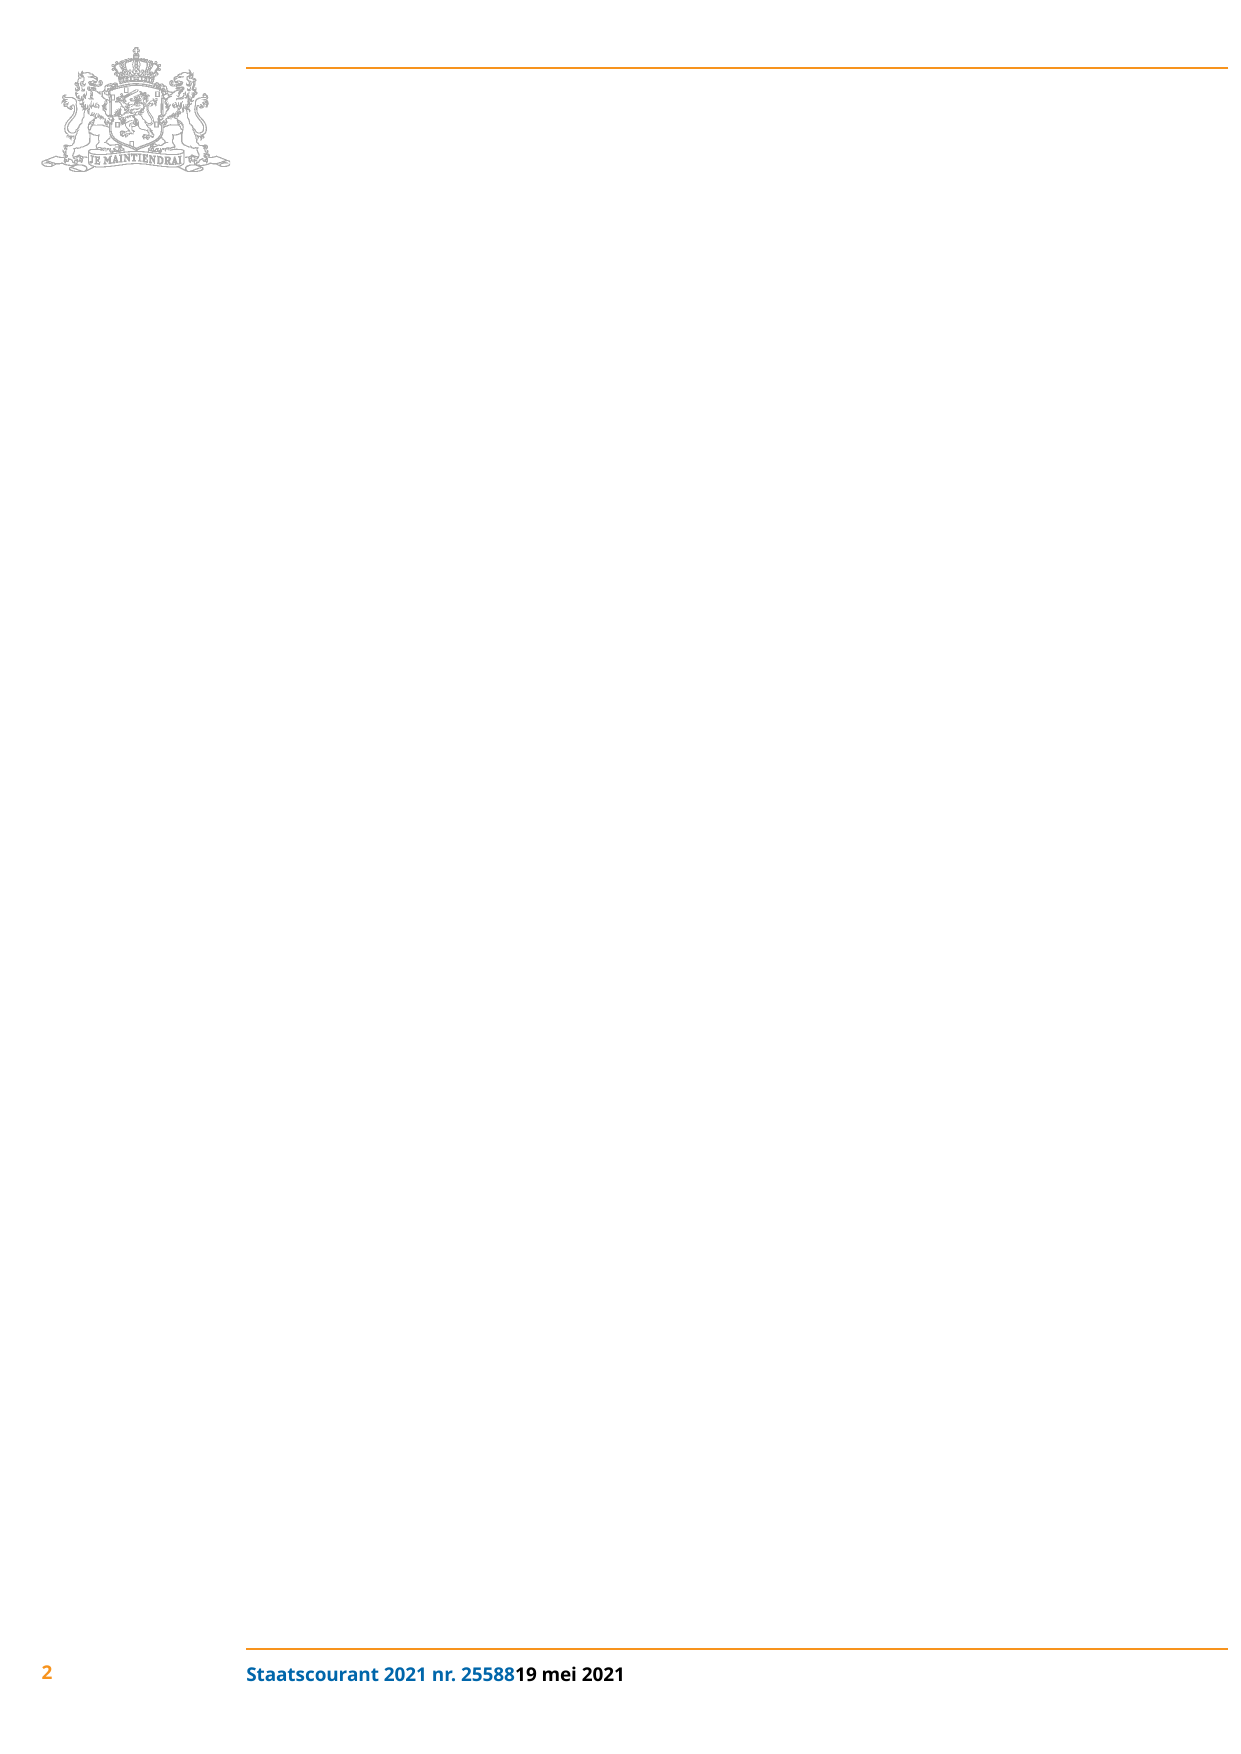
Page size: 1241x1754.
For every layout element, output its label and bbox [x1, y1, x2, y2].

picture [41, 47, 231, 172]
